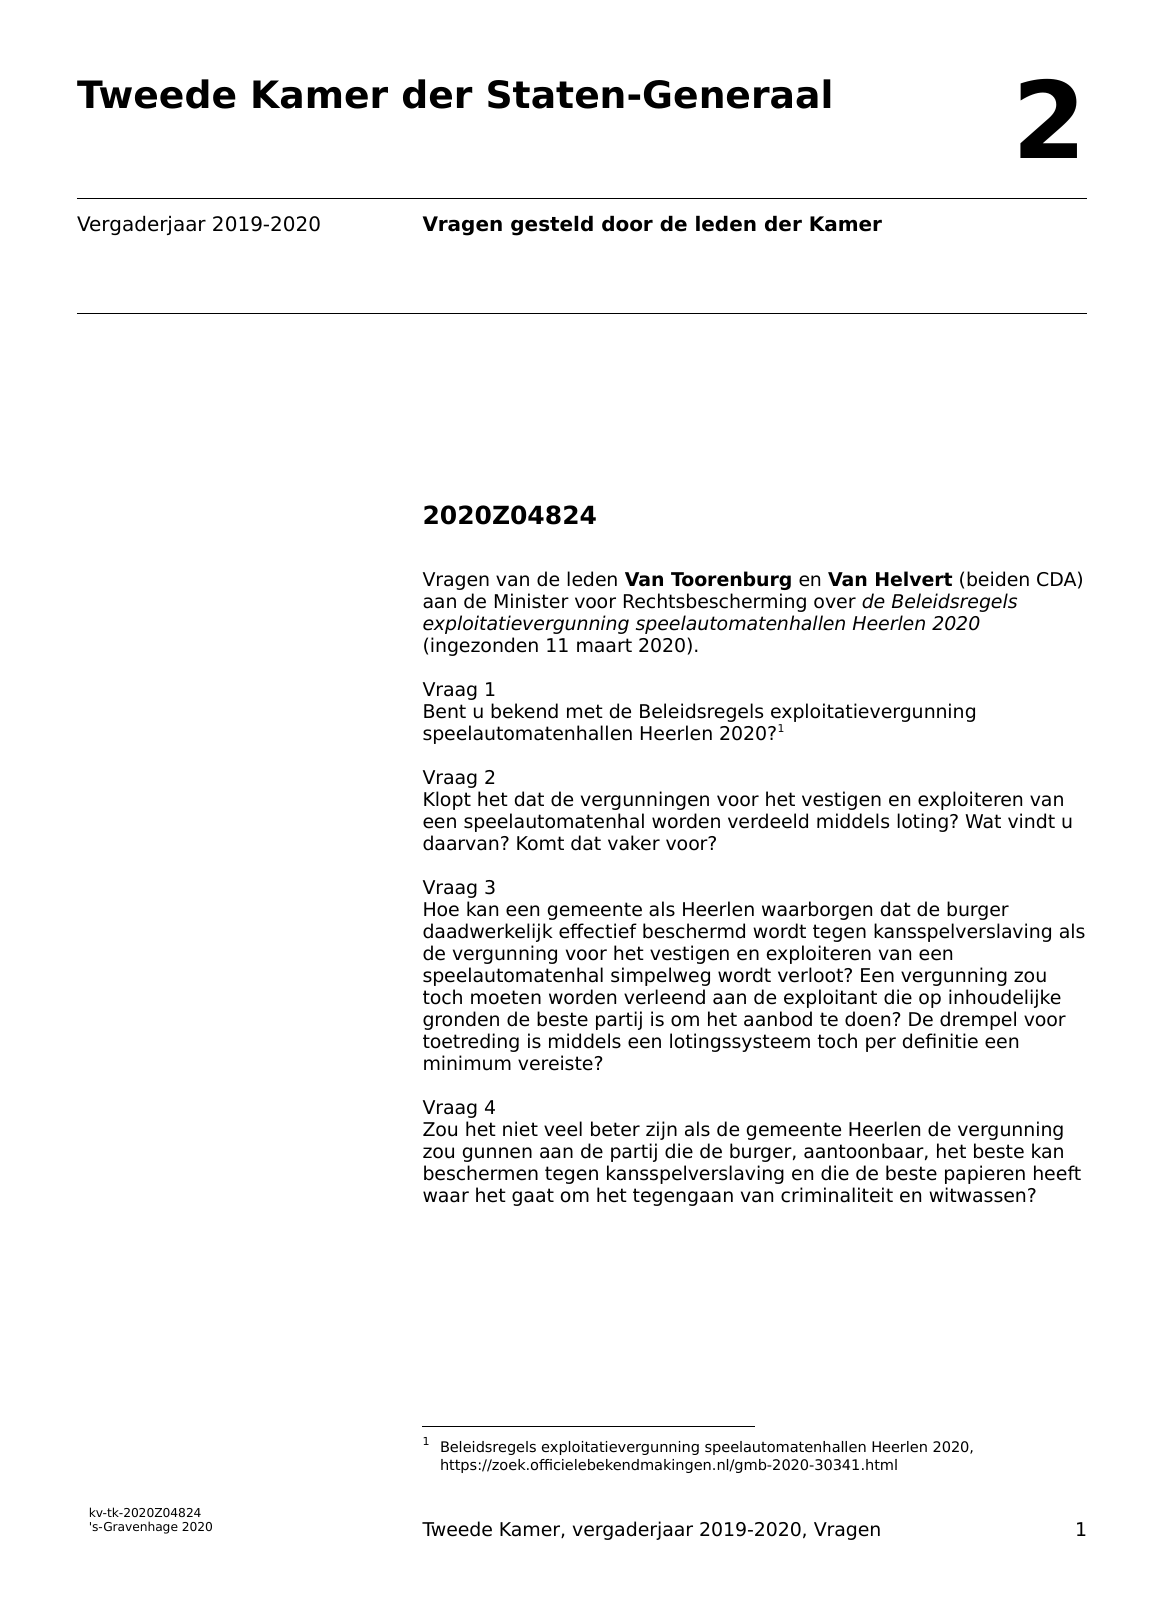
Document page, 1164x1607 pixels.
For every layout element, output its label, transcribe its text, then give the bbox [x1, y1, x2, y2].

table_header 2 [886, 59, 1087, 198]
table_header Tweede Kamer der Staten-Generaal [77, 59, 886, 198]
text Hoe kan een gemeente als Heerlen waarborgen dat de burger daadwerkelijk effectief beschermd wordt tegen kansspelverslaving als de vergunning voor het vestigen en exploiteren van een speelautomatenhal simpelweg wordt verloot? Een vergunning zou toch moeten worden verleend aan de exploitant die op inhoudelijke gronden de beste partij is om het aanbod te doen? De drempel voor toetreding is middels een lotingssysteem toch per definitie een minimum vereiste? [422, 899, 1087, 1075]
text Vraag 2 [422, 767, 1087, 789]
table_cell Vragen gesteld door de leden der Kamer [422, 199, 1087, 313]
table_cell Vergaderjaar 2019-2020 [77, 199, 422, 313]
text kv-tk-2020Z04824 [88, 1506, 323, 1520]
text Vragen van de leden Van Toorenburg en Van Helvert (beiden CDA) aan de Minister voor Rechtsbescherming over de Beleidsregels exploitatievergunning speelautomatenhallen Heerlen 2020 (ingezonden 11 maart 2020). [422, 569, 1087, 657]
text Bent u bekend met de Beleidsregels exploitatievergunning speelautomatenhallen Heerlen 2020? [422, 701, 1087, 745]
text Vraag 1 [422, 679, 1087, 701]
text Klopt het dat de vergunningen voor het vestigen en exploiteren van een speelautomatenhal worden verdeeld middels loting? Wat vindt u daarvan? Komt dat vaker voor? [422, 789, 1087, 855]
text Vraag 3 [422, 877, 1087, 899]
text Zou het niet veel beter zijn als de gemeente Heerlen de vergunning zou gunnen aan de partij die de burger, aantoonbaar, het beste kan beschermen tegen kansspelverslaving en die de beste papieren heeft waar het gaat om het tegengaan van criminaliteit en witwassen? [422, 1119, 1087, 1207]
text Beleidsregels exploitatievergunning speelautomatenhallen Heerlen 2020, https://zoek.officielebekendmakingen.nl/gmb-2020-30341.html [422, 1435, 1087, 1474]
text Vraag 4 [422, 1097, 1087, 1119]
text 's-Gravenhage 2020 [88, 1520, 323, 1534]
text 2020Z04824 [422, 501, 1087, 531]
